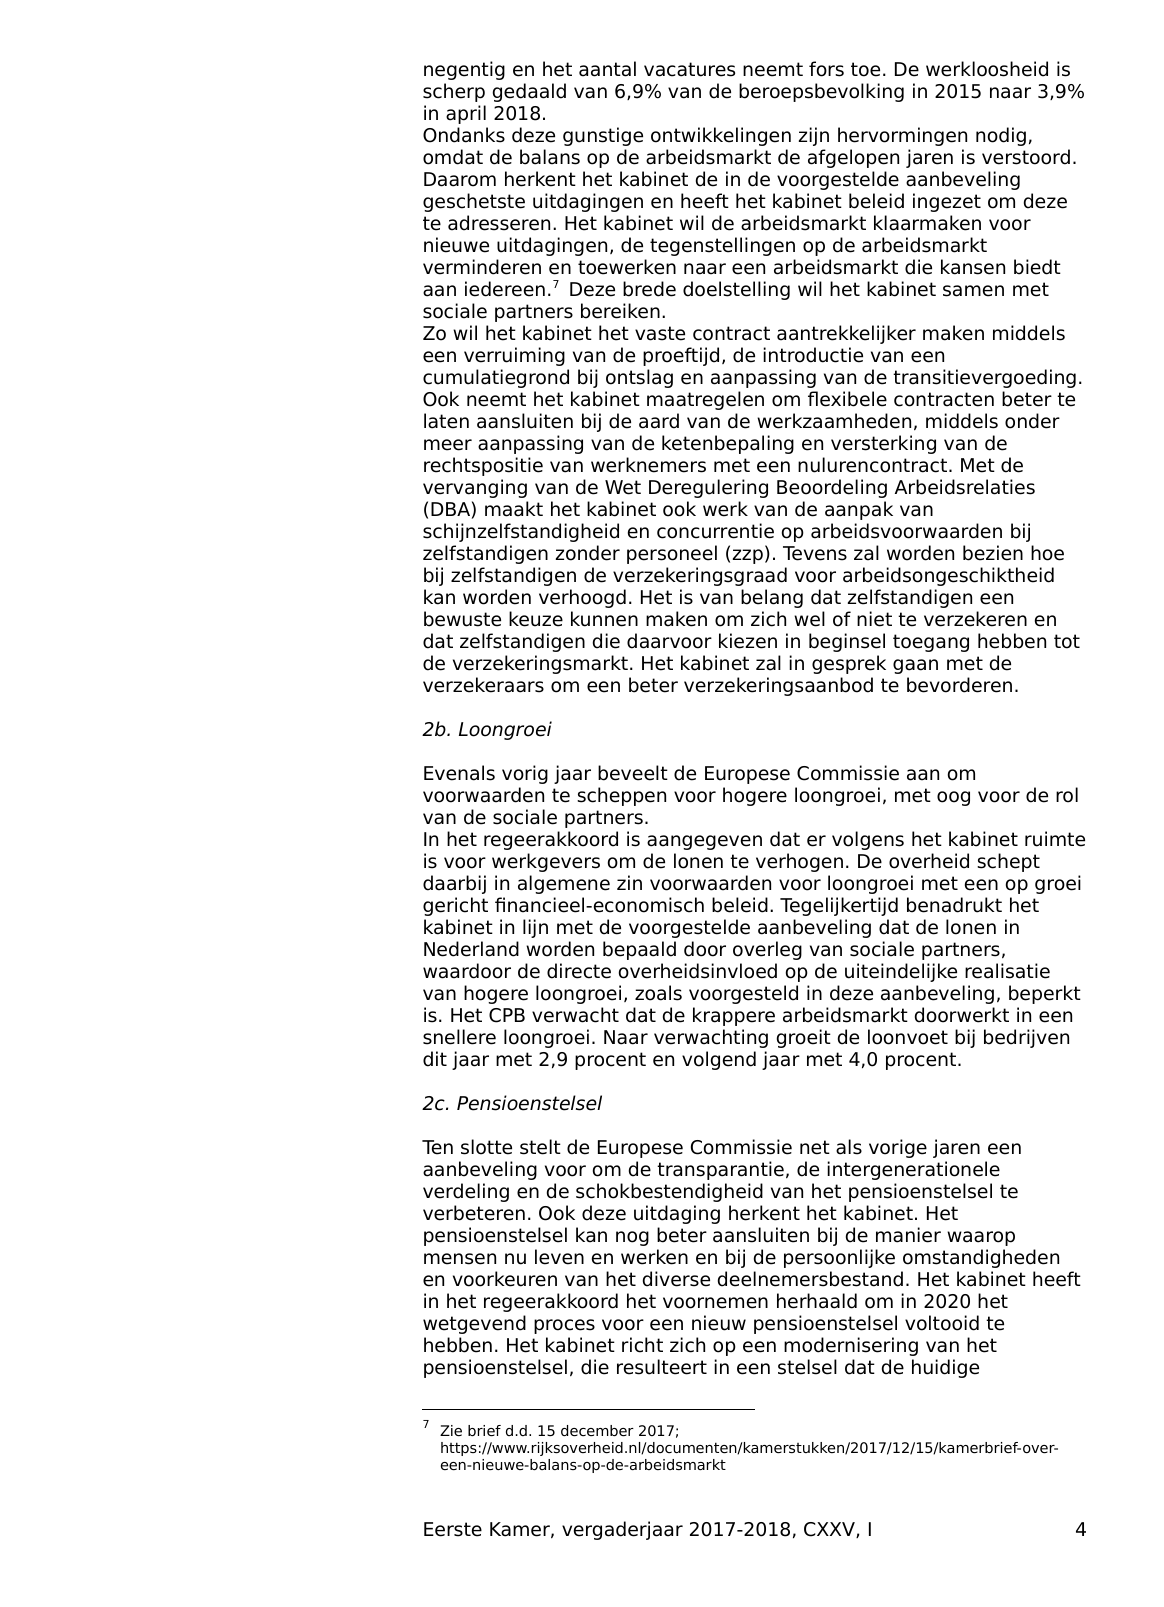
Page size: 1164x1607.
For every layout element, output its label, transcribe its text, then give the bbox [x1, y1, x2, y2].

text In het regeerakkoord is aangegeven dat er volgens het kabinet ruimte is voor werkgevers om de lonen te verhogen. De overheid schept daarbij in algemene zin voorwaarden voor loongroei met een op groei gericht financieel-economisch beleid. Tegelijkertijd benadrukt het kabinet in lijn met de voorgestelde aanbeveling dat de lonen in Nederland worden bepaald door overleg van sociale partners, waardoor de directe overheidsinvloed op de uiteindelijke realisatie van hogere loongroei, zoals voorgesteld in deze aanbeveling, beperkt is. Het CPB verwacht dat de krappere arbeidsmarkt doorwerkt in een snellere loongroei. Naar verwachting groeit de loonvoet bij bedrijven dit jaar met 2,9 procent en volgend jaar met 4,0 procent. [422, 829, 1087, 1071]
subtitle 2c. Pensioenstelsel [422, 1093, 1087, 1115]
text Ondanks deze gunstige ontwikkelingen zijn hervormingen nodig, omdat de balans op de arbeidsmarkt de afgelopen jaren is verstoord. Daarom herkent het kabinet de in de voorgestelde aanbeveling geschetste uitdagingen en heeft het kabinet beleid ingezet om deze te adresseren. Het kabinet wil de arbeidsmarkt klaarmaken voor nieuwe uitdagingen, de tegenstellingen op de arbeidsmarkt verminderen en toewerken naar een arbeidsmarkt die kansen biedt aan iedereen. Deze brede doelstelling wil het kabinet samen met sociale partners bereiken. [422, 125, 1087, 323]
text Zo wil het kabinet het vaste contract aantrekkelijker maken middels een verruiming van de proeftijd, de introductie van een cumulatiegrond bij ontslag en aanpassing van de transitievergoeding. Ook neemt het kabinet maatregelen om flexibele contracten beter te laten aansluiten bij de aard van de werkzaamheden, middels onder meer aanpassing van de ketenbepaling en versterking van de rechtspositie van werknemers met een nulurencontract. Met de vervanging van de Wet Deregulering Beoordeling Arbeidsrelaties (DBA) maakt het kabinet ook werk van de aanpak van schijnzelfstandigheid en concurrentie op arbeidsvoorwaarden bij zelfstandigen zonder personeel (zzp). Tevens zal worden bezien hoe bij zelfstandigen de verzekeringsgraad voor arbeidsongeschiktheid kan worden verhoogd. Het is van belang dat zelfstandigen een bewuste keuze kunnen maken om zich wel of niet te verzekeren en dat zelfstandigen die daarvoor kiezen in beginsel toegang hebben tot de verzekeringsmarkt. Het kabinet zal in gesprek gaan met de verzekeraars om een beter verzekeringsaanbod te bevorderen. [422, 323, 1087, 696]
text Ten slotte stelt de Europese Commissie net als vorige jaren een aanbeveling voor om de transparantie, de intergenerationele verdeling en de schokbestendigheid van het pensioenstelsel te verbeteren. Ook deze uitdaging herkent het kabinet. Het pensioenstelsel kan nog beter aansluiten bij de manier waarop mensen nu leven en werken en bij de persoonlijke omstandigheden en voorkeuren van het diverse deelnemersbestand. Het kabinet heeft in het regeerakkoord het voornemen herhaald om in 2020 het wetgevend proces voor een nieuw pensioenstelsel voltooid te hebben. Het kabinet richt zich op een modernisering van het pensioenstelsel, die resulteert in een stelsel dat de huidige [422, 1137, 1087, 1379]
text Zie brief d.d. 15 december 2017; https://www.rijksoverheid.nl/documenten/kamerstukken/2017/12/15/kamerbrief-over-een-nieuwe-balans-op-de-arbeidsmarkt [422, 1418, 1087, 1474]
subtitle 2b. Loongroei [422, 719, 1087, 741]
text Evenals vorig jaar beveelt de Europese Commissie aan om voorwaarden te scheppen voor hogere loongroei, met oog voor de rol van de sociale partners. [422, 763, 1087, 829]
text negentig en het aantal vacatures neemt fors toe. De werkloosheid is scherp gedaald van 6,9% van de beroepsbevolking in 2015 naar 3,9% in april 2018. [422, 59, 1087, 125]
